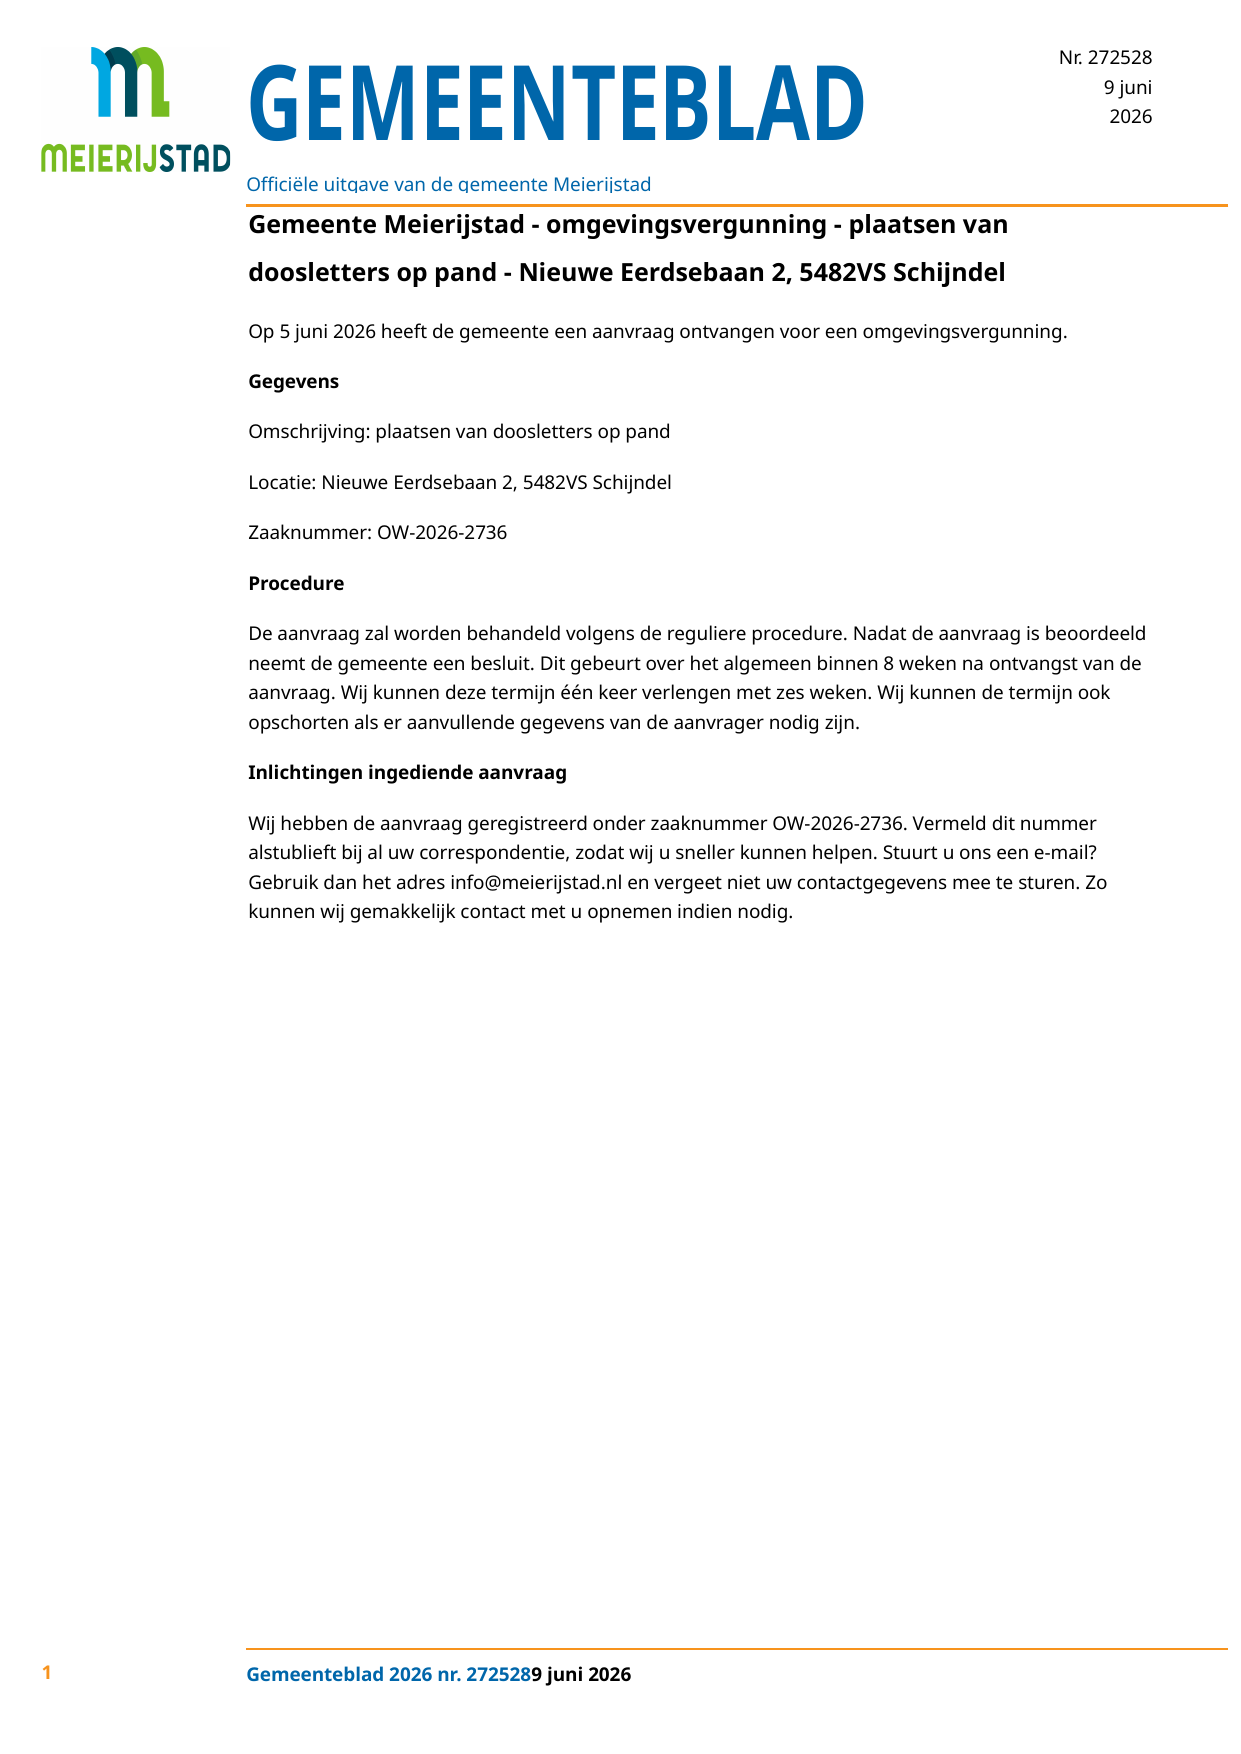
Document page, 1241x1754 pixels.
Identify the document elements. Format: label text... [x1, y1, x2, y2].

text Gemeente Meierijstad - omgevingsvergunning - plaatsen van doosletters op pand - Nieuwe Eerdsebaan 2, 5482VS Schijndel [248, 207, 1152, 288]
text Gegevens [248, 368, 1152, 394]
picture [41, 47, 231, 172]
text Inlichtingen ingediende aanvraag [248, 759, 1152, 785]
text Wij hebben de aanvraag geregistreerd onder zaaknummer OW-2026-2736. Vermeld dit nummer alstublieft bij al uw correspondentie, zodat wij u sneller kunnen helpen. Stuurt u ons een e-mail? Gebruik dan het adres info@meierijstad.nl en vergeet niet uw contactgegevens mee te sturen. Zo kunnen wij gemakkelijk contact met u opnemen indien nodig. [248, 810, 1152, 924]
text Zaaknummer: OW-2026-2736 [248, 519, 1152, 545]
text Procedure [248, 570, 1152, 596]
text Op 5 juni 2026 heeft de gemeente een aanvraag ontvangen voor een omgevingsvergunning. [248, 318, 1152, 344]
text Omschrijving: plaatsen van doosletters op pand [248, 419, 1152, 444]
text Locatie: Nieuwe Eerdsebaan 2, 5482VS Schijndel [248, 469, 1152, 495]
text De aanvraag zal worden behandeld volgens de reguliere procedure. Nadat de aanvraag is beoordeeld neemt de gemeente een besluit. Dit gebeurt over het algemeen binnen 8 weken na ontvangst van de aanvraag. Wij kunnen deze termijn één keer verlengen met zes weken. Wij kunnen de termijn ook opschorten als er aanvullende gegevens van de aanvrager nodig zijn. [248, 620, 1152, 735]
